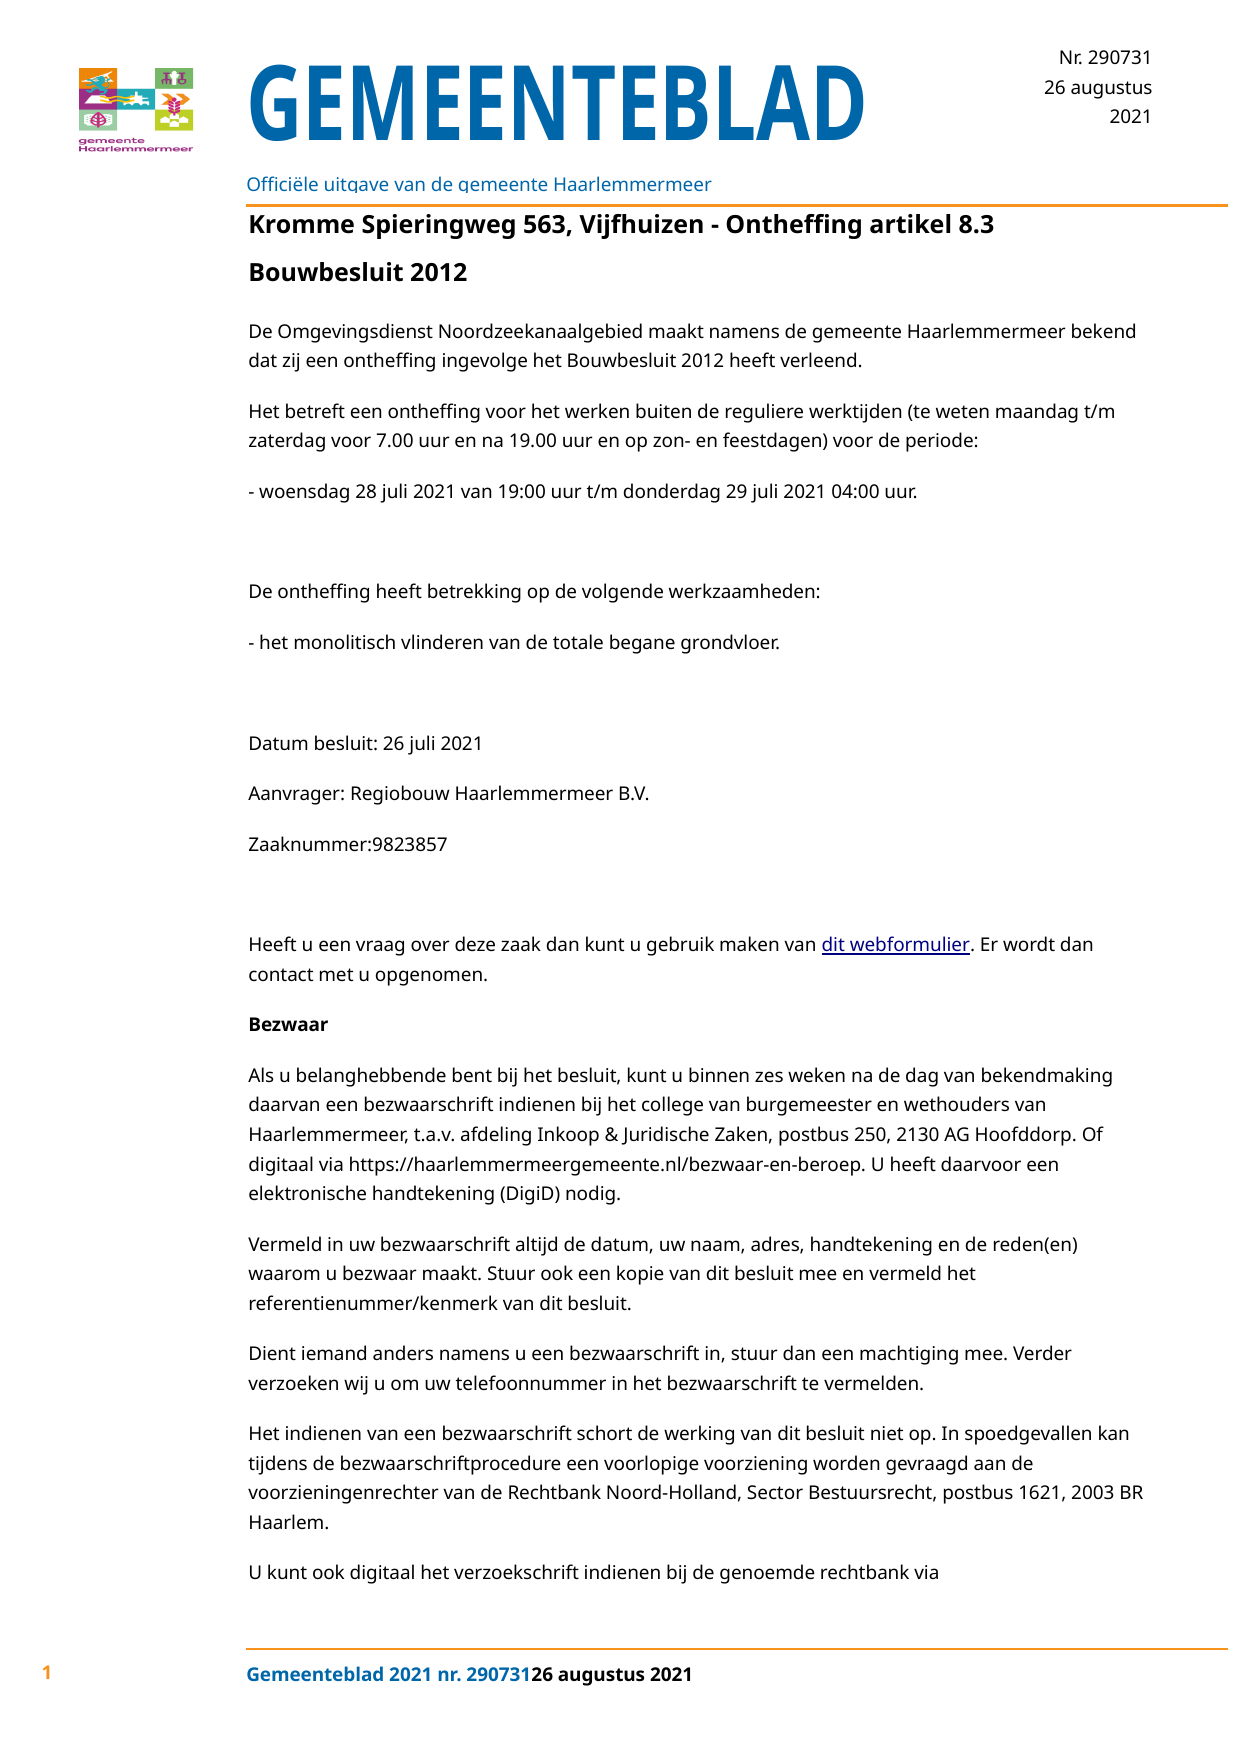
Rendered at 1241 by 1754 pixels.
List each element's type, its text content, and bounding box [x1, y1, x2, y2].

text Het indienen van een bezwaarschrift schort de werking van dit besluit niet op. In spoedgevallen kan tijdens de bezwaarschriftprocedure een voorlopige voorziening worden gevraagd aan de voorzieningenrechter van de Rechtbank Noord-Holland, Sector Bestuursrecht, postbus 1621, 2003 BR Haarlem. [248, 1420, 1152, 1535]
text Dient iemand anders namens u een bezwaarschrift in, stuur dan een machtiging mee. Verder verzoeken wij u om uw telefoonnummer in het bezwaarschrift te vermelden. [248, 1340, 1152, 1396]
text Het betreft een ontheffing voor het werken buiten de reguliere werktijden (te weten maandag t/m zaterdag voor 7.00 uur en na 19.00 uur en op zon- en feestdagen) voor de periode: [248, 398, 1152, 453]
text De Omgevingsdienst Noordzeekanaalgebied maakt namens de gemeente Haarlemmermeer bekend dat zij een ontheffing ingevolge het Bouwbesluit 2012 heeft verleend. [248, 318, 1152, 373]
text - het monolitisch vlinderen van de totale begane grondvloer. [248, 629, 1152, 655]
text Vermeld in uw bezwaarschrift altijd de datum, uw naam, adres, handtekening en de reden(en) waarom u bezwaar maakt. Stuur ook een kopie van dit besluit mee en vermeld het referentienummer/kenmerk van dit besluit. [248, 1231, 1152, 1316]
text - woensdag 28 juli 2021 van 19:00 uur t/m donderdag 29 juli 2021 04:00 uur. [248, 478, 1152, 504]
text De ontheffing heeft betrekking op de volgende werkzaamheden: [248, 579, 1152, 604]
text U kunt ook digitaal het verzoekschrift indienen bij de genoemde rechtbank via [248, 1559, 1152, 1585]
text Zaaknummer:9823857 [248, 831, 1152, 857]
text Kromme Spieringweg 563, Vijfhuizen - Ontheffing artikel 8.3 Bouwbesluit 2012 [248, 207, 1152, 288]
text Aanvrager: Regiobouw Haarlemmermeer B.V. [248, 780, 1152, 806]
text Heeft u een vraag over deze zaak dan kunt u gebruik maken van dit webformulier. Er wordt dan contact met u opgenomen. [248, 932, 1152, 987]
picture [41, 47, 231, 172]
text Als u belanghebbende bent bij het besluit, kunt u binnen zes weken na de dag van bekendmaking daarvan een bezwaarschrift indienen bij het college van burgemeester en wethouders van Haarlemmermeer, t.a.v. afdeling Inkoop & Juridische Zaken, postbus 250, 2130 AG Hoofddorp. Of digitaal via https://haarlemmermeergemeente.nl/bezwaar-en-beroep. U heeft daarvoor een elektronische handtekening (DigiD) nodig. [248, 1062, 1152, 1206]
text Datum besluit: 26 juli 2021 [248, 730, 1152, 756]
text Bezwaar [248, 1012, 1152, 1037]
